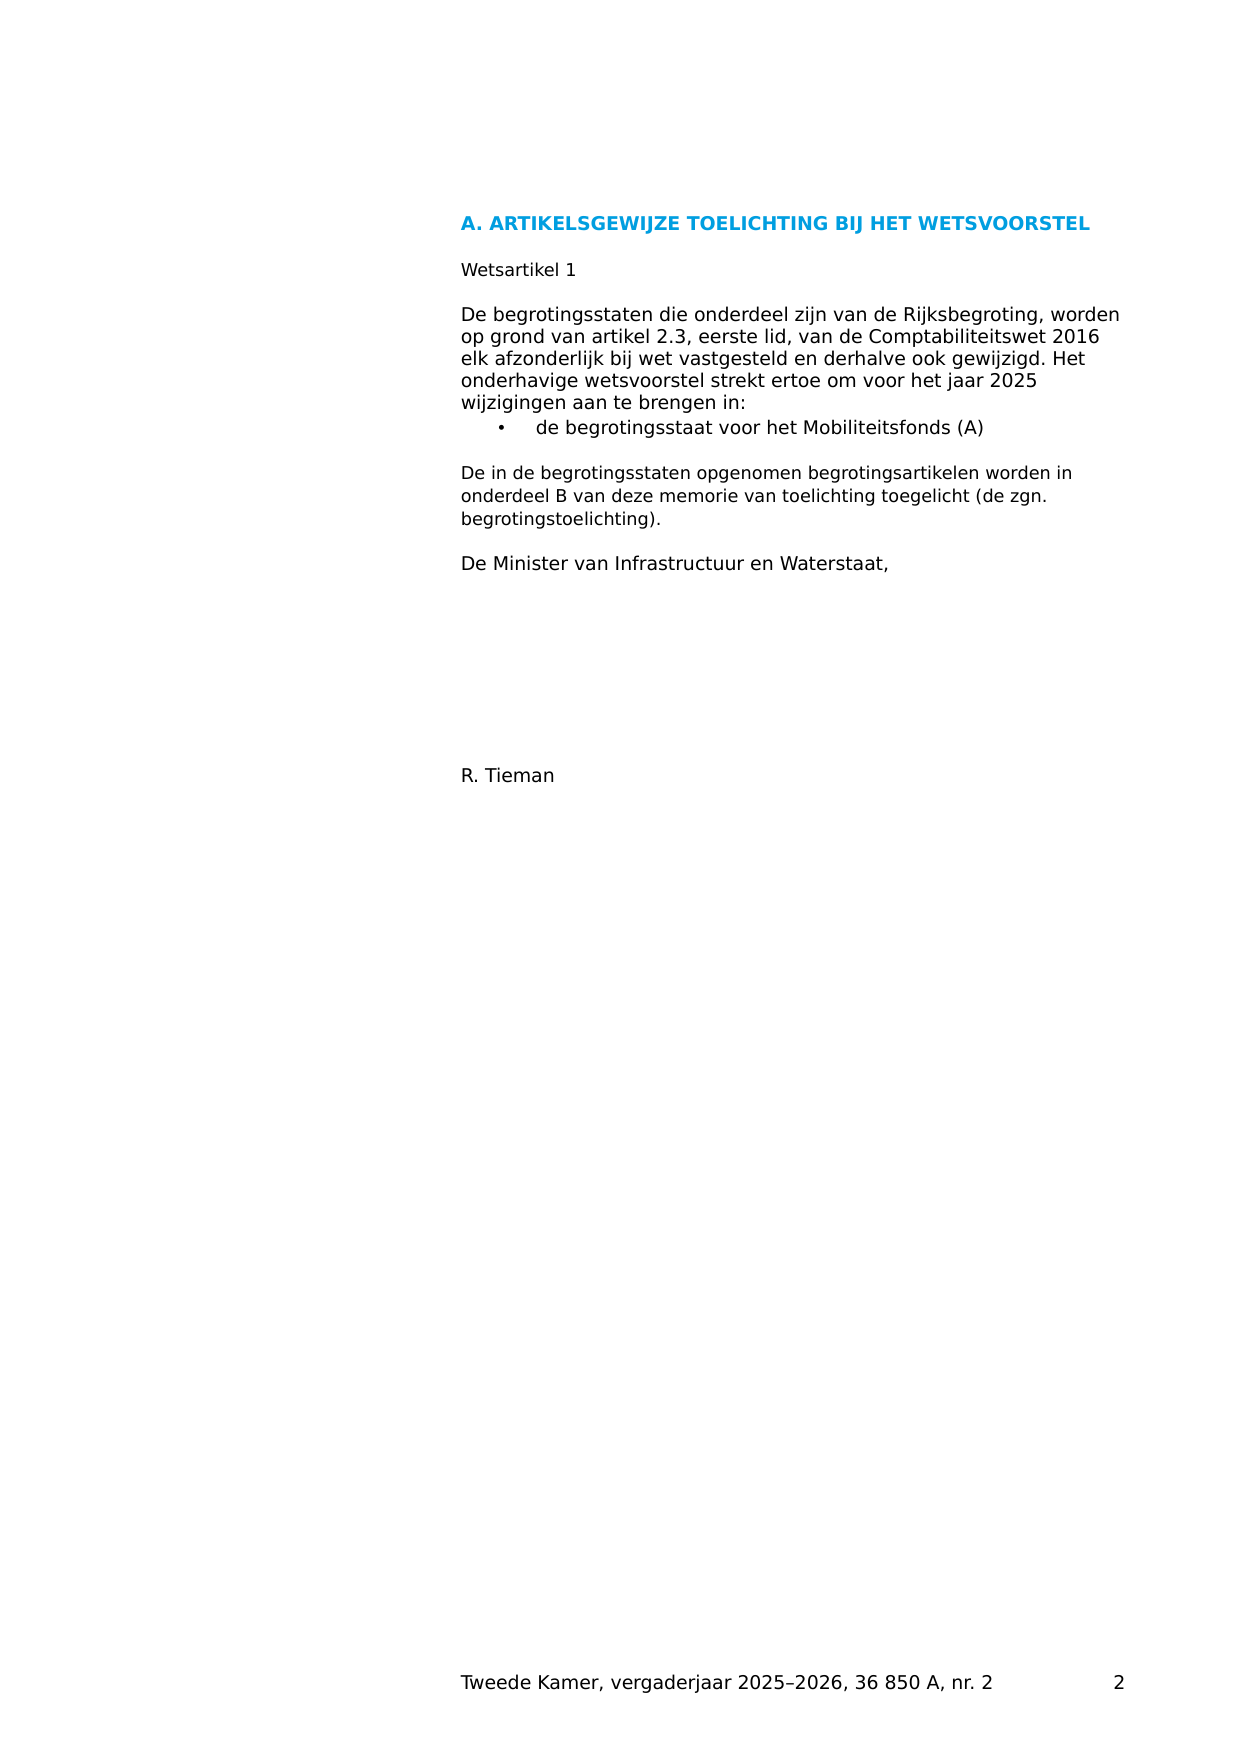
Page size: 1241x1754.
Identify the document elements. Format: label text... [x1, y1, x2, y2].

text R. Tieman [461, 765, 1125, 787]
text Wetsartikel 1 [461, 258, 1125, 281]
text De begrotingsstaten die onderdeel zijn van de Rijksbegroting, worden op grond van artikel 2.3, eerste lid, van de Comptabiliteitswet 2016 elk afzonderlijk bij wet vastgesteld en derhalve ook gewijzigd. Het onderhavige wetsvoorstel strekt ertoe om voor het jaar 2025 wijzigingen aan te brengen in: [461, 304, 1125, 414]
title A. ARTIKELSGEWIJZE TOELICHTING BIJ HET WETSVOORSTEL [461, 213, 1125, 235]
text De Minister van Infrastructuur en Waterstaat, [461, 553, 1125, 575]
text De in de begrotingsstaten opgenomen begrotingsartikelen worden in onderdeel B van deze memorie van toelichting toegelicht (de zgn. begrotingstoelichting). [461, 461, 1125, 530]
list de begrotingsstaat voor het Mobiliteitsfonds (A) [498, 414, 1125, 439]
